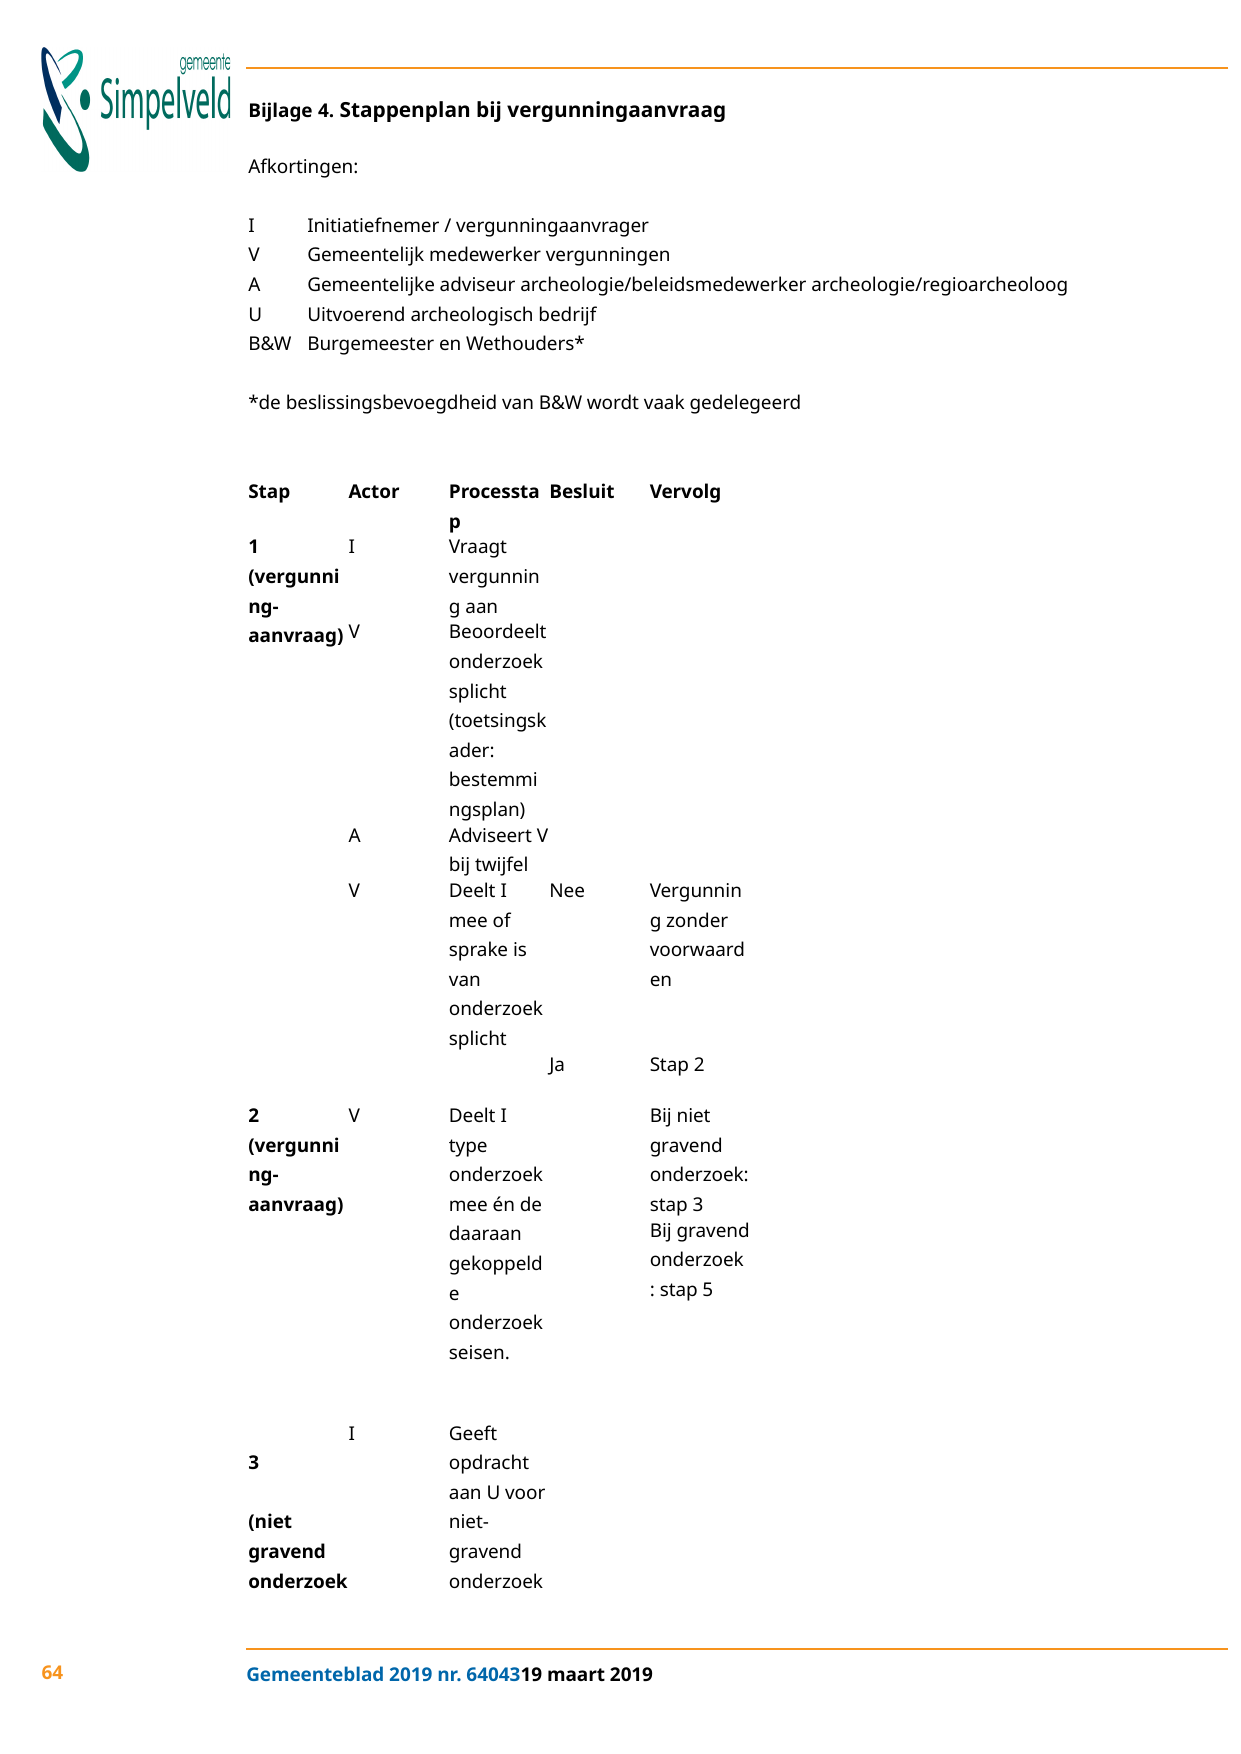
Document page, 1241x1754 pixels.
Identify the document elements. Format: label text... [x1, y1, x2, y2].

table_cell [549, 1420, 649, 1594]
text Afkortingen: [248, 153, 1152, 179]
table_header Stap [248, 479, 348, 534]
table_cell Stap 2 [650, 1051, 750, 1077]
table_cell [248, 1394, 348, 1420]
text Bijlage 4. Stappenplan bij vergunningaanvraag [248, 95, 1152, 123]
table_cell [248, 1077, 750, 1102]
table_cell Beoordeelt onderzoeksplicht (toetsingskader: bestemmingsplan) [449, 619, 549, 822]
list Initiatiefnemer / vergunningaanvrager [248, 212, 1152, 238]
list Gemeentelijke adviseur archeologie/beleidsmedewerker archeologie/regioarcheoloog [248, 271, 1152, 297]
table_cell [348, 1051, 449, 1077]
table_cell Adviseert V bij twijfel [449, 822, 549, 877]
table_cell I [348, 1420, 449, 1594]
table_cell [549, 534, 649, 619]
table_cell [650, 822, 750, 877]
table_cell Vergunning zonder voorwaarden [650, 877, 750, 1051]
table_cell [650, 1420, 750, 1594]
table_cell V [348, 1102, 449, 1394]
table_cell Deelt I mee of sprake is van onderzoeksplicht [449, 877, 549, 1051]
table_header Vervolg [650, 479, 750, 534]
table_cell [650, 619, 750, 822]
list Burgemeester en Wethouders* [248, 330, 1152, 356]
table_cell Bij niet gravend onderzoek: stap 3 [650, 1102, 750, 1217]
table_cell [449, 1051, 549, 1077]
table_cell Deelt I type onderzoek mee én de daaraan gekoppelde onderzoekseisen. [449, 1102, 549, 1394]
text *de beslissingsbevoegdheid van B&W wordt vaak gedelegeerd [248, 389, 1152, 415]
list Uitvoerend archeologisch bedrijf [248, 301, 1152, 327]
list Gemeentelijk medewerker vergunningen [248, 242, 1152, 267]
table_header Actor [348, 479, 449, 534]
table_cell V [348, 619, 449, 822]
picture [41, 47, 231, 172]
table_cell 1 (vergunning-aanvraag) [248, 534, 348, 1077]
table_cell [549, 619, 649, 822]
table_cell A [348, 822, 449, 877]
table_cell V [348, 877, 449, 1051]
table_cell [650, 534, 750, 619]
table_cell [549, 822, 649, 877]
table_cell Nee [549, 877, 649, 1051]
table_cell [549, 1102, 649, 1394]
table_cell Bij gravend onderzoek : stap 5 [650, 1217, 750, 1394]
table_cell Geeft opdracht aan U voor niet-gravend onderzoek [449, 1420, 549, 1594]
table_header Besluit [549, 479, 649, 534]
table_cell 2 (vergunning-aanvraag) [248, 1102, 348, 1394]
table_cell I [348, 534, 449, 619]
table_cell Ja [549, 1051, 649, 1077]
table_cell Vraagt vergunning aan [449, 534, 549, 619]
table_cell 3 (niet gravend onderzoek [248, 1420, 348, 1594]
table_header Processtap [449, 479, 549, 534]
